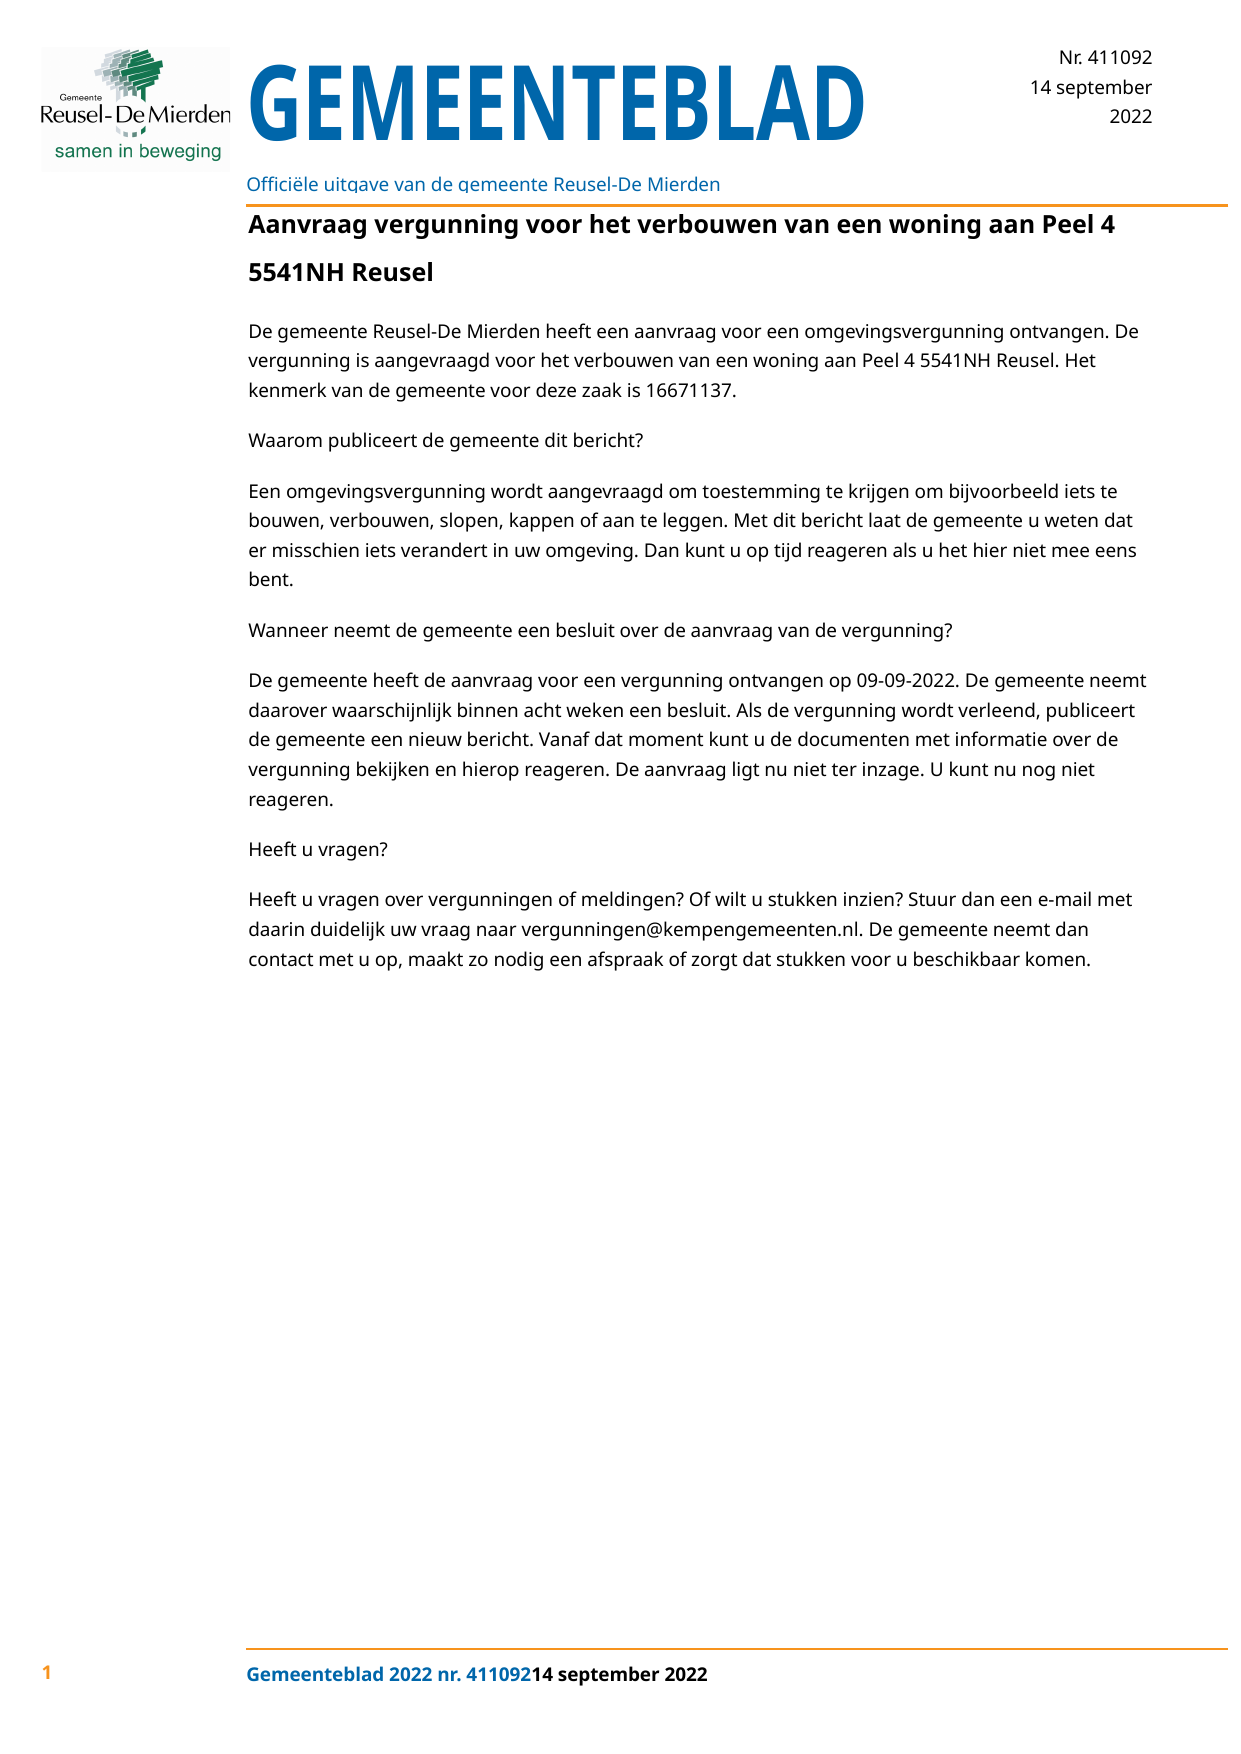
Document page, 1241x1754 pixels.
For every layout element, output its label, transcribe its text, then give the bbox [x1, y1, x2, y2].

text Een omgevingsvergunning wordt aangevraagd om toestemming te krijgen om bijvoorbeeld iets te bouwen, verbouwen, slopen, kappen of aan te leggen. Met dit bericht laat de gemeente u weten dat er misschien iets verandert in uw omgeving. Dan kunt u op tijd reageren als u het hier niet mee eens bent. [248, 478, 1152, 592]
text Waarom publiceert de gemeente dit bericht? [248, 427, 1152, 453]
text Aanvraag vergunning voor het verbouwen van een woning aan Peel 4 5541NH Reusel [248, 207, 1152, 288]
text Heeft u vragen? [248, 836, 1152, 862]
text Heeft u vragen over vergunningen of meldingen? Of wilt u stukken inzien? Stuur dan een e-mail met daarin duidelijk uw vraag naar vergunningen@kempengemeenten.nl. De gemeente neemt dan contact met u op, maakt zo nodig een afspraak of zorgt dat stukken voor u beschikbaar komen. [248, 887, 1152, 972]
picture [41, 47, 231, 172]
text De gemeente Reusel-De Mierden heeft een aanvraag voor een omgevingsvergunning ontvangen. De vergunning is aangevraagd voor het verbouwen van een woning aan Peel 4 5541NH Reusel. Het kenmerk van de gemeente voor deze zaak is 16671137. [248, 318, 1152, 403]
text Wanneer neemt de gemeente een besluit over de aanvraag van de vergunning? [248, 617, 1152, 643]
text De gemeente heeft de aanvraag voor een vergunning ontvangen op 09-09-2022. De gemeente neemt daarover waarschijnlijk binnen acht weken een besluit. Als de vergunning wordt verleend, publiceert de gemeente een nieuw bericht. Vanaf dat moment kunt u de documenten met informatie over de vergunning bekijken en hierop reageren. De aanvraag ligt nu niet ter inzage. U kunt nu nog niet reageren. [248, 667, 1152, 812]
